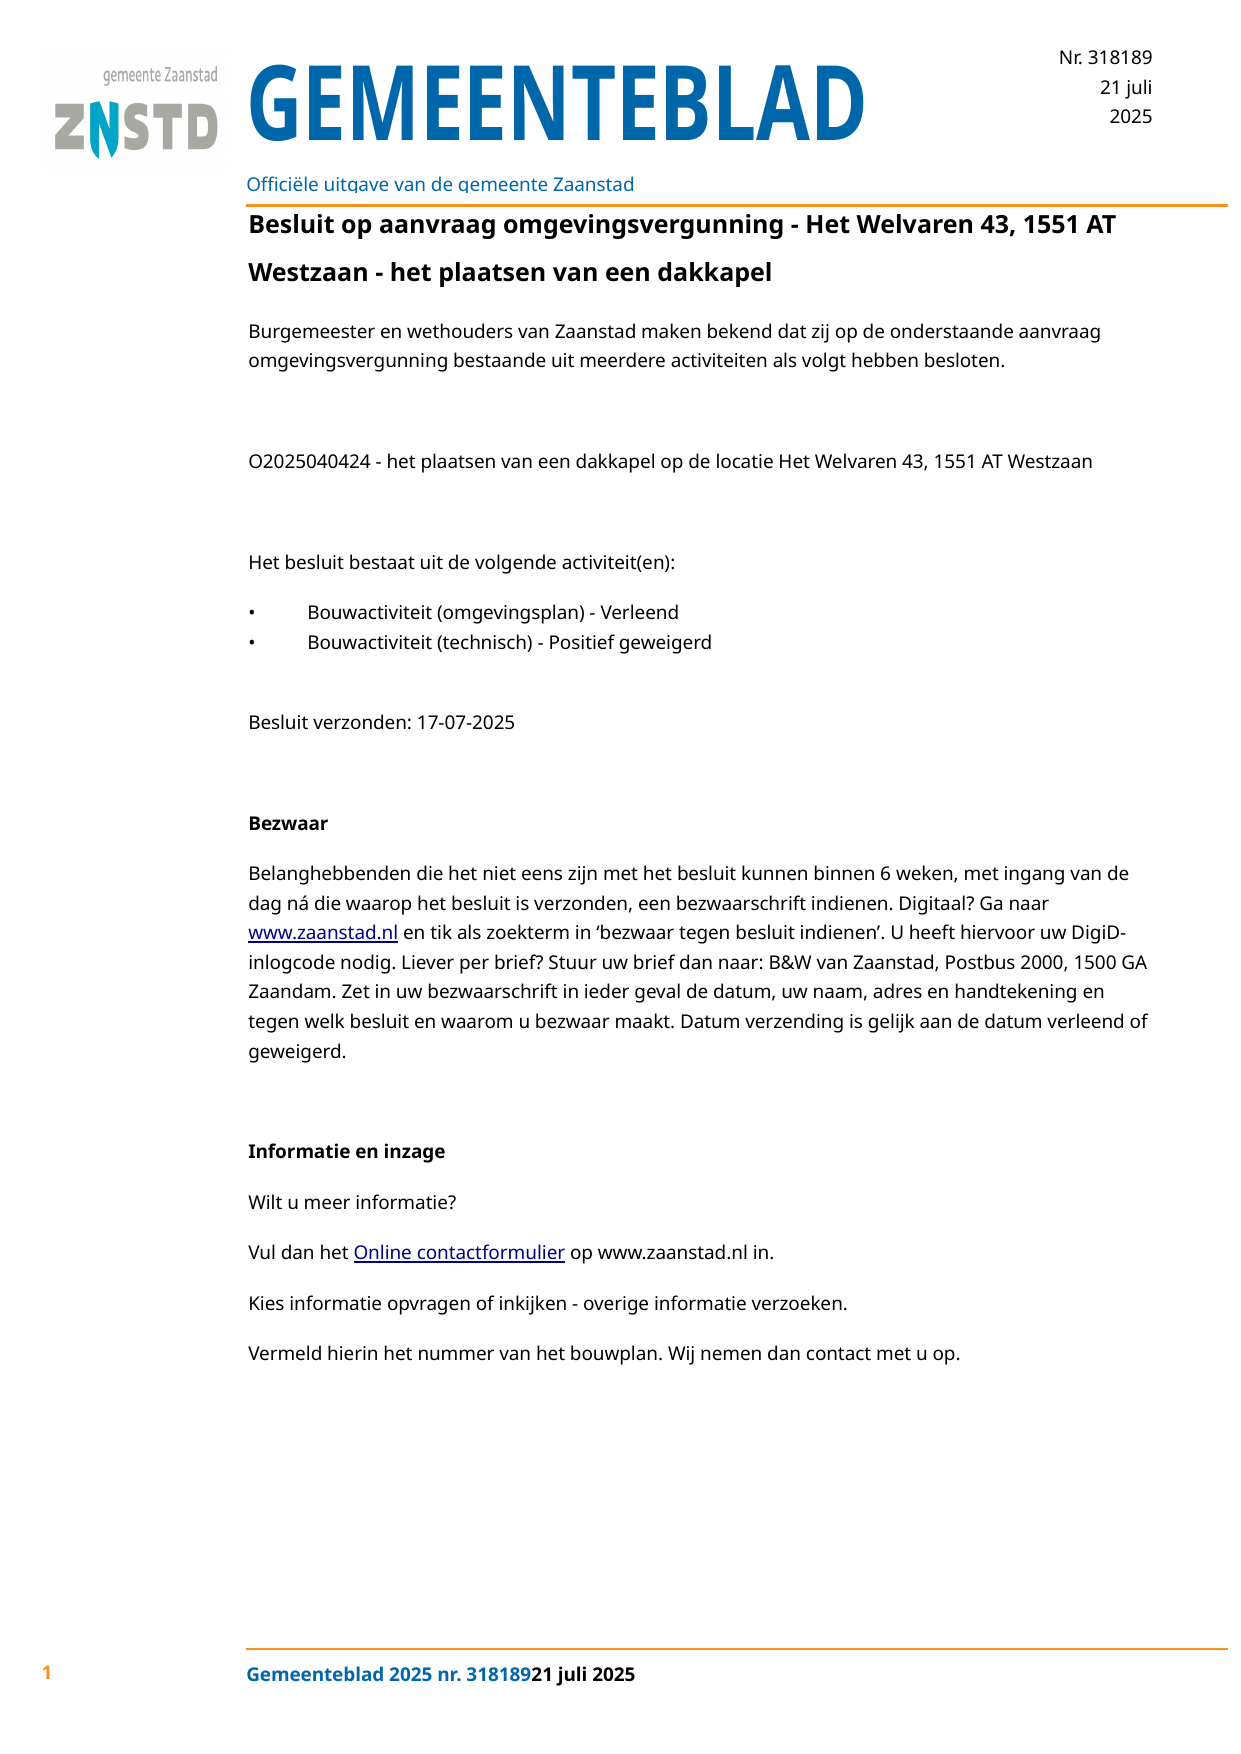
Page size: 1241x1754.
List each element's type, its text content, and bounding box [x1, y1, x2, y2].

text Belanghebbenden die het niet eens zijn met het besluit kunnen binnen 6 weken, met ingang van de dag ná die waarop het besluit is verzonden, een bezwaarschrift indienen. Digitaal? Ga naar www.zaanstad.nl en tik als zoekterm in ‘bezwaar tegen besluit indienen’. U heeft hiervoor uw DigiD-inlogcode nodig. Liever per brief? Stuur uw brief dan naar: B&W van Zaanstad, Postbus 2000, 1500 GA Zaandam. Zet in uw bezwaarschrift in ieder geval de datum, uw naam, adres en handtekening en tegen welk besluit en waarom u bezwaar maakt. Datum verzending is gelijk aan de datum verleend of geweigerd. [248, 860, 1152, 1064]
list Bouwactiviteit (omgevingsplan) - Verleend [248, 599, 1152, 625]
text Vul dan het Online contactformulier op www.zaanstad.nl in. [248, 1239, 1152, 1265]
text Informatie en inzage [248, 1139, 1152, 1164]
text Wilt u meer informatie? [248, 1189, 1152, 1215]
text Het besluit bestaat uit de volgende activiteit(en): [248, 549, 1152, 575]
text Besluit verzonden: 17-07-2025 [248, 709, 1152, 735]
text Burgemeester en wethouders van Zaanstad maken bekend dat zij op de onderstaande aanvraag omgevingsvergunning bestaande uit meerdere activiteiten als volgt hebben besloten. [248, 318, 1152, 373]
text Bezwaar [248, 810, 1152, 836]
text O2025040424 - het plaatsen van een dakkapel op de locatie Het Welvaren 43, 1551 AT Westzaan [248, 448, 1152, 474]
text Besluit op aanvraag omgevingsvergunning - Het Welvaren 43, 1551 AT Westzaan - het plaatsen van een dakkapel [248, 207, 1152, 288]
text Kies informatie opvragen of inkijken - overige informatie verzoeken. [248, 1290, 1152, 1316]
list Bouwactiviteit (technisch) - Positief geweigerd [248, 629, 1152, 655]
picture [41, 47, 231, 172]
text Vermeld hierin het nummer van het bouwplan. Wij nemen dan contact met u op. [248, 1340, 1152, 1366]
